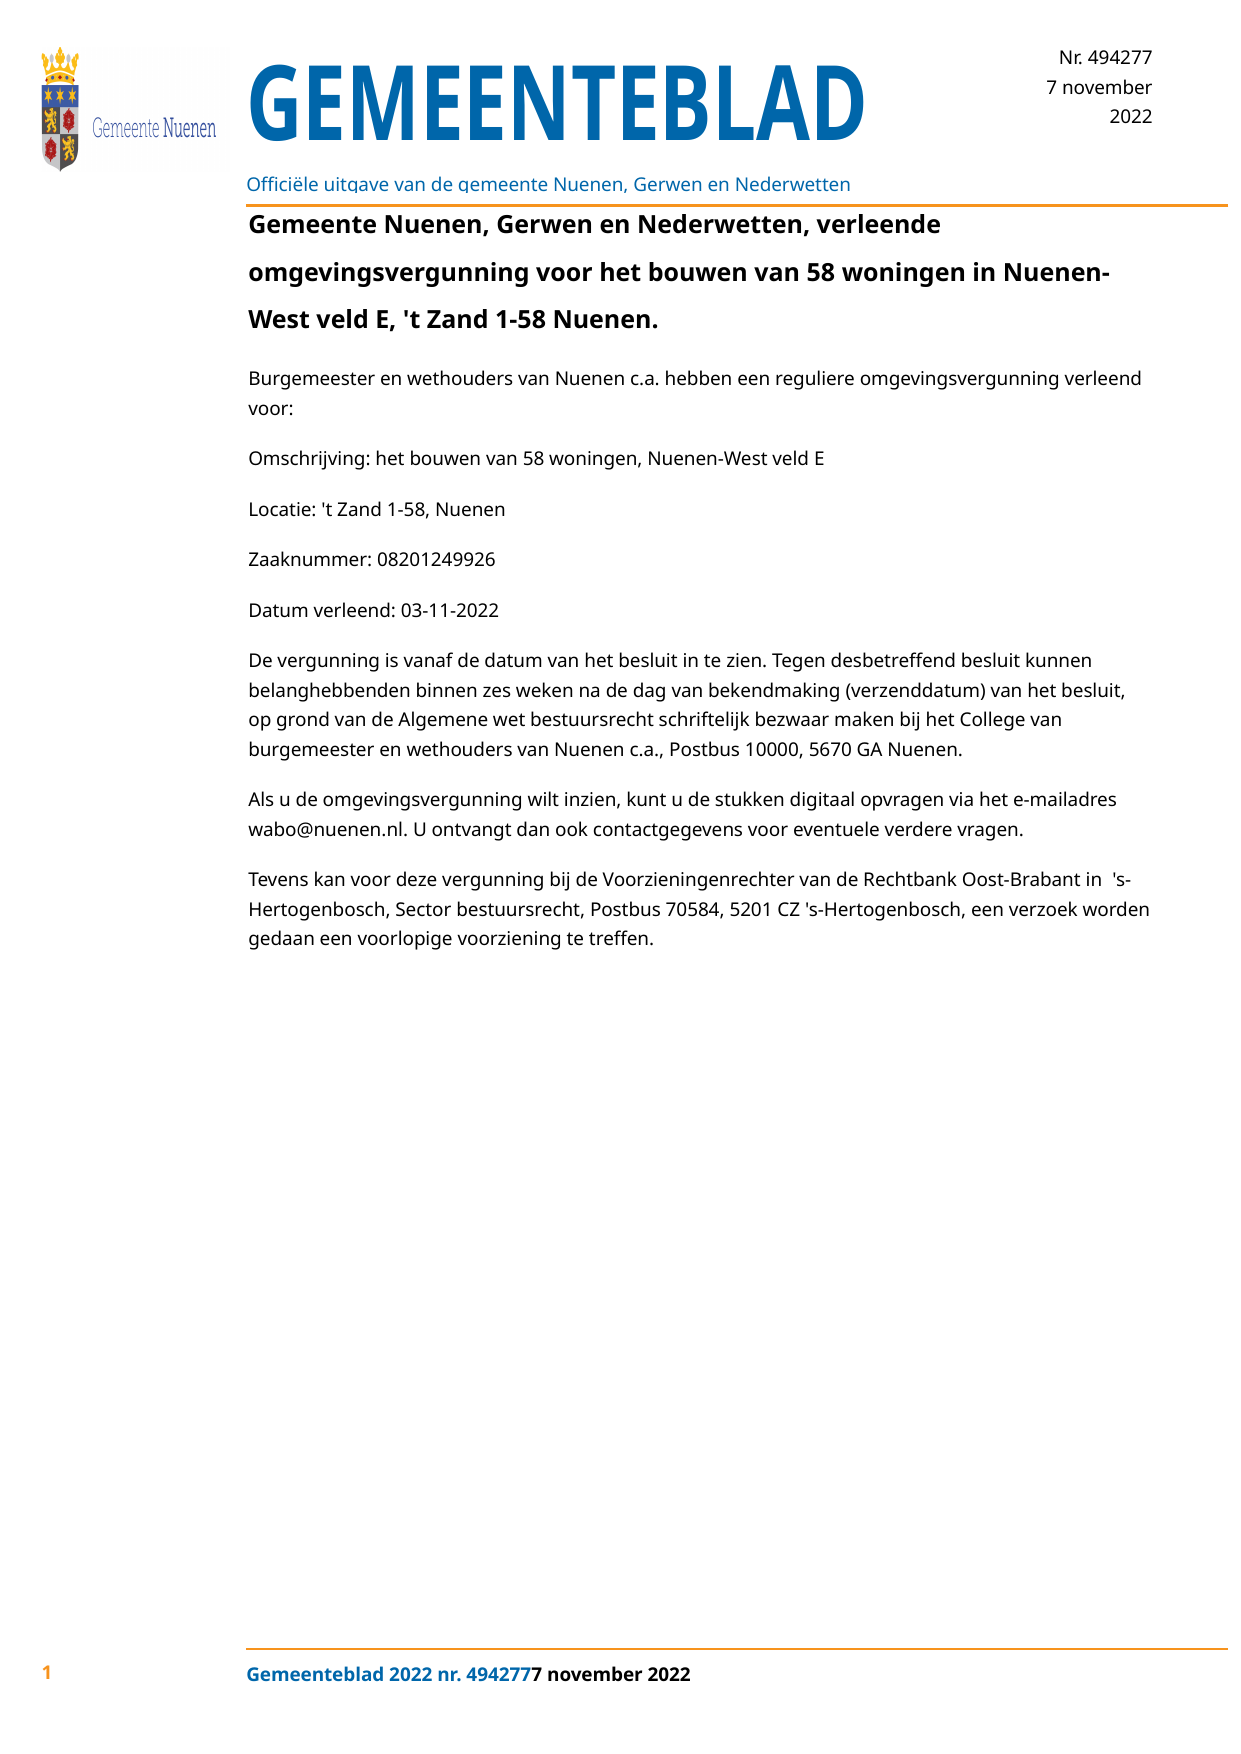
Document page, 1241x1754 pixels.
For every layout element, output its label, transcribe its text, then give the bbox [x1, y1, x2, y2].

text Omschrijving: het bouwen van 58 woningen, Nuenen-West veld E [248, 446, 1152, 471]
text Datum verleend: 03-11-2022 [248, 597, 1152, 622]
text Tevens kan voor deze vergunning bij de Voorzieningenrechter van de Rechtbank Oost-Brabant in 's-Hertogenbosch, Sector bestuursrecht, Postbus 70584, 5201 CZ 's-Hertogenbosch, een verzoek worden gedaan een voorlopige voorziening te treffen. [248, 866, 1152, 951]
text Gemeente Nuenen, Gerwen en Nederwetten, verleende omgevingsvergunning voor het bouwen van 58 woningen in Nuenen-West veld E, 't Zand 1-58 Nuenen. [248, 207, 1152, 336]
text De vergunning is vanaf de datum van het besluit in te zien. Tegen desbetreffend besluit kunnen belanghebbenden binnen zes weken na de dag van bekendmaking (verzenddatum) van het besluit, op grond van de Algemene wet bestuursrecht schriftelijk bezwaar maken bij het College van burgemeester en wethouders van Nuenen c.a., Postbus 10000, 5670 GA Nuenen. [248, 647, 1152, 762]
text Burgemeester en wethouders van Nuenen c.a. hebben een reguliere omgevingsvergunning verleend voor: [248, 366, 1152, 421]
text Locatie: 't Zand 1-58, Nuenen [248, 496, 1152, 522]
text Zaaknummer: 08201249926 [248, 546, 1152, 572]
picture [41, 47, 231, 172]
text Als u de omgevingsvergunning wilt inzien, kunt u de stukken digitaal opvragen via het e-mailadres wabo@nuenen.nl. U ontvangt dan ook contactgegevens voor eventuele verdere vragen. [248, 786, 1152, 842]
